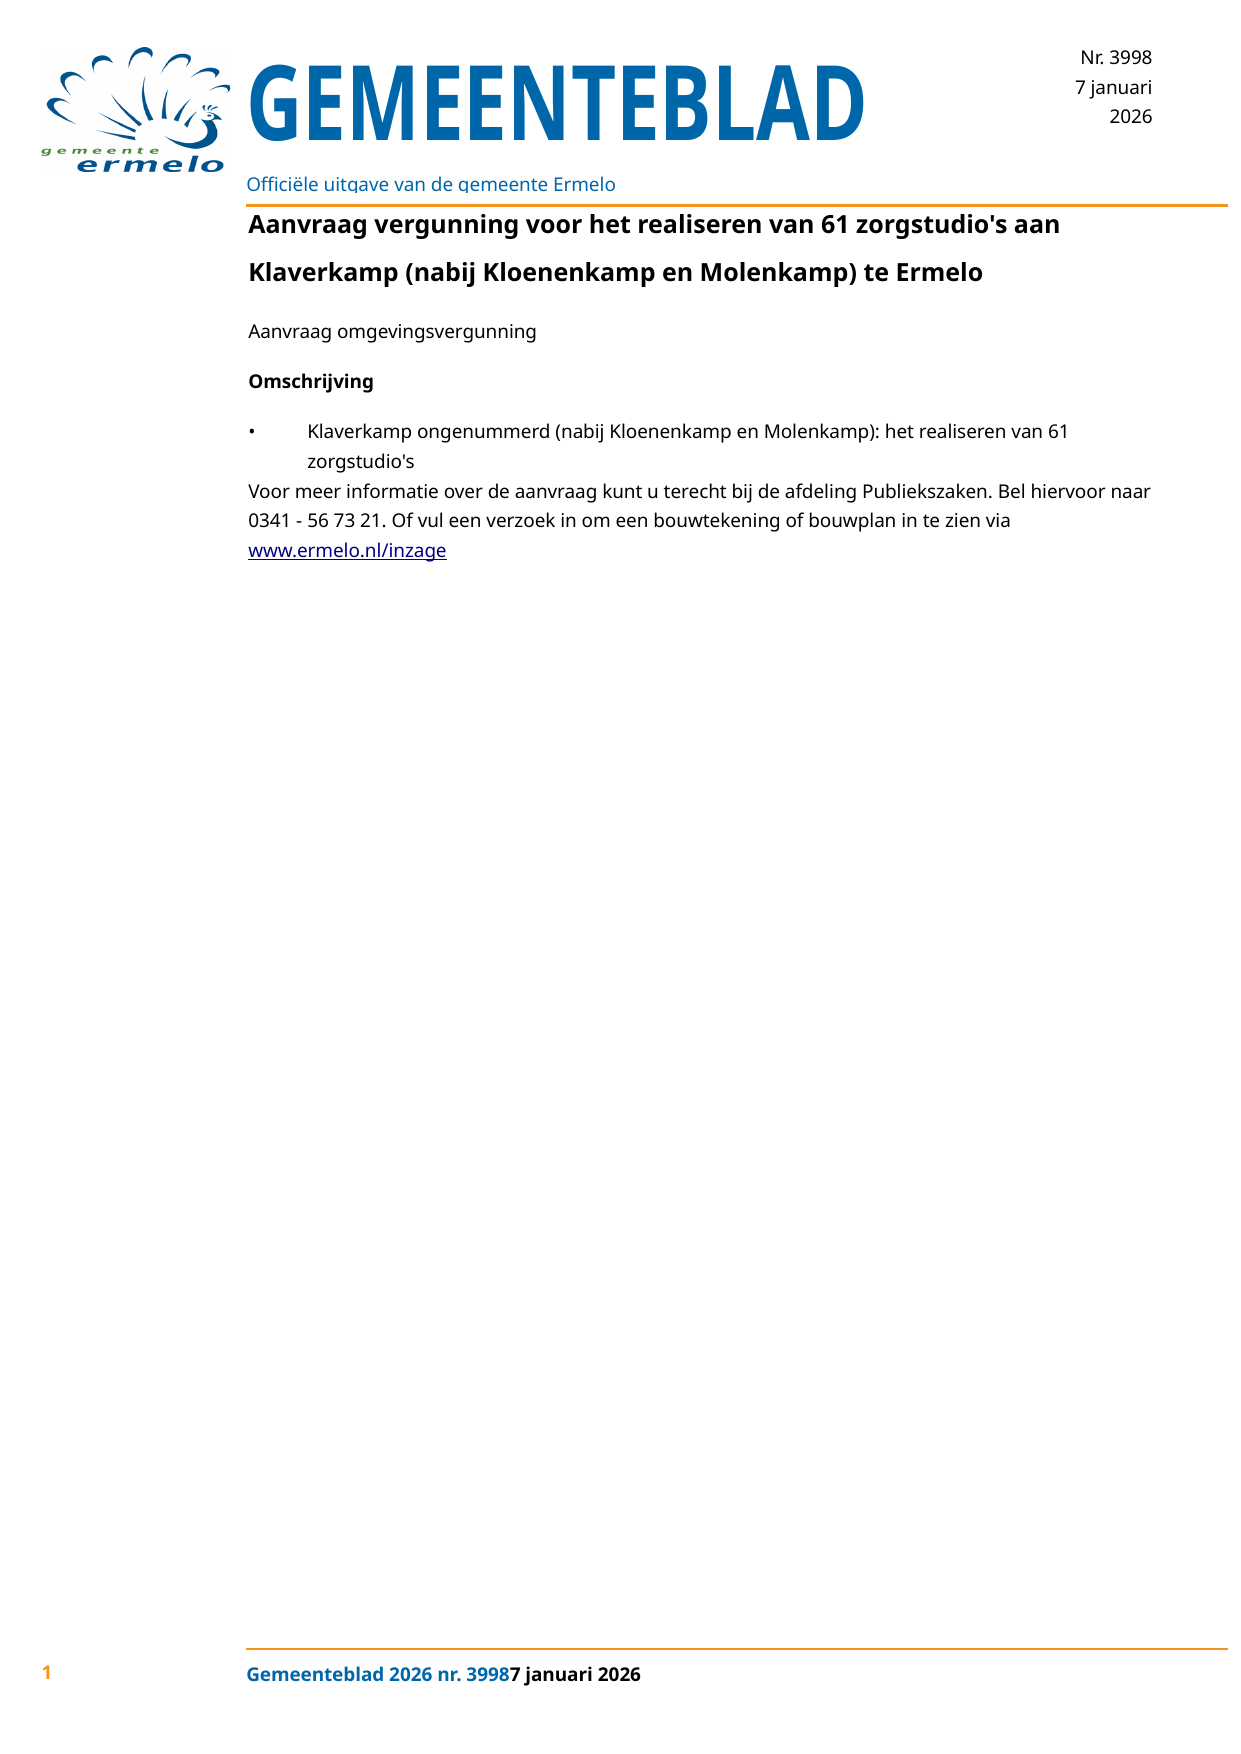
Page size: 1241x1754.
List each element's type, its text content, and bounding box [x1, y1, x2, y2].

list Klaverkamp ongenummerd (nabij Kloenenkamp en Molenkamp): het realiseren van 61 zorgstudio's [248, 419, 1152, 474]
text Voor meer informatie over de aanvraag kunt u terecht bij de afdeling Publiekszaken. Bel hiervoor naar 0341 - 56 73 21. Of vul een verzoek in om een bouwtekening of bouwplan in te zien via www.ermelo.nl/inzage [248, 478, 1152, 563]
text Aanvraag omgevingsvergunning [248, 318, 1152, 344]
text Omschrijving [248, 368, 1152, 394]
picture [41, 47, 231, 172]
text Aanvraag vergunning voor het realiseren van 61 zorgstudio's aan Klaverkamp (nabij Kloenenkamp en Molenkamp) te Ermelo [248, 207, 1152, 288]
